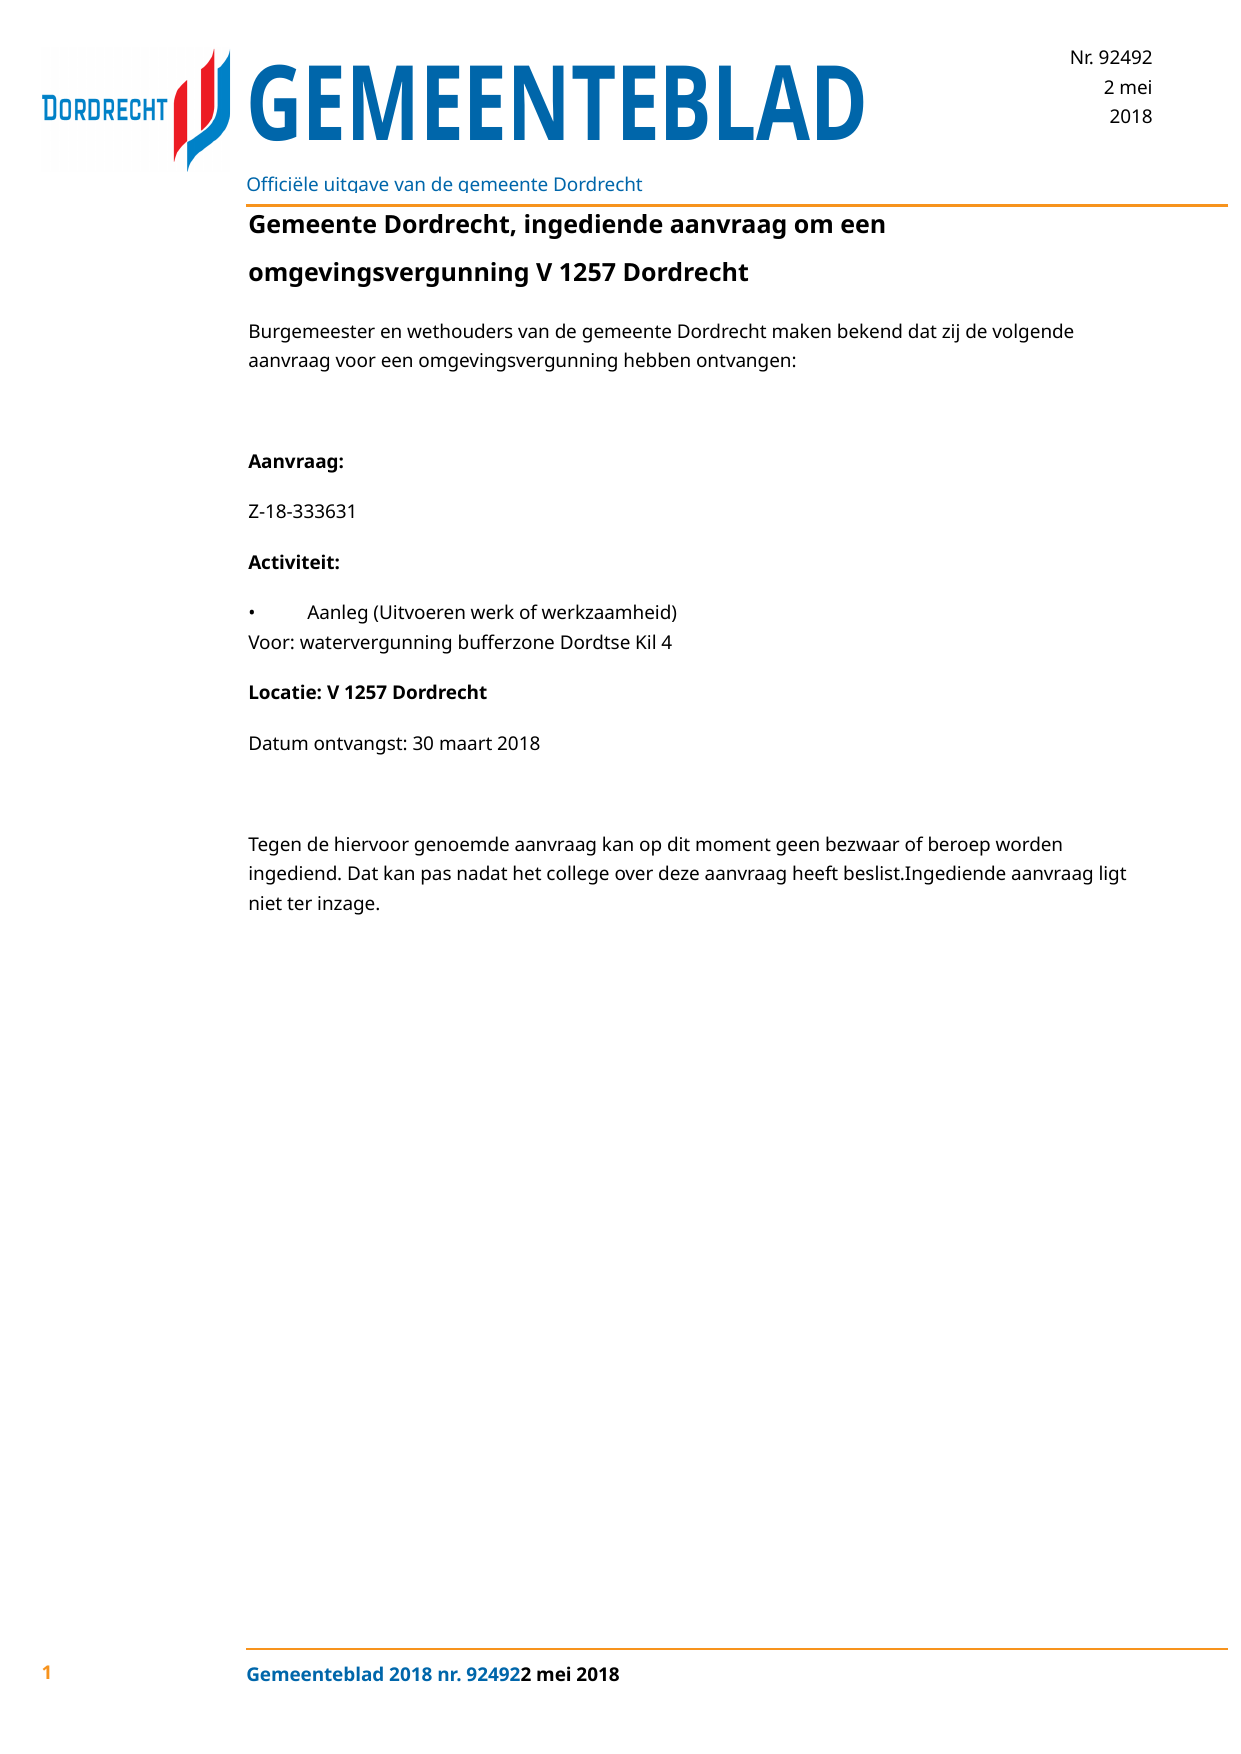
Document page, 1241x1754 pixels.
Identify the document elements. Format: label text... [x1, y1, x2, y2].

picture [41, 47, 231, 172]
text Locatie: V 1257 Dordrecht [248, 679, 1152, 705]
text Z-18-333631 [248, 499, 1152, 524]
list Aanleg (Uitvoeren werk of werkzaamheid) [248, 599, 1152, 625]
text Tegen de hiervoor genoemde aanvraag kan op dit moment geen bezwaar of beroep worden ingediend. Dat kan pas nadat het college over deze aanvraag heeft beslist.Ingediende aanvraag ligt niet ter inzage. [248, 831, 1152, 916]
text Aanvraag: [248, 448, 1152, 474]
text Gemeente Dordrecht, ingediende aanvraag om een omgevingsvergunning V 1257 Dordrecht [248, 207, 1152, 288]
text Datum ontvangst: 30 maart 2018 [248, 730, 1152, 756]
text Burgemeester en wethouders van de gemeente Dordrecht maken bekend dat zij de volgende aanvraag voor een omgevingsvergunning hebben ontvangen: [248, 318, 1152, 373]
text Voor: watervergunning bufferzone Dordtse Kil 4 [248, 629, 1152, 655]
text Activiteit: [248, 549, 1152, 575]
